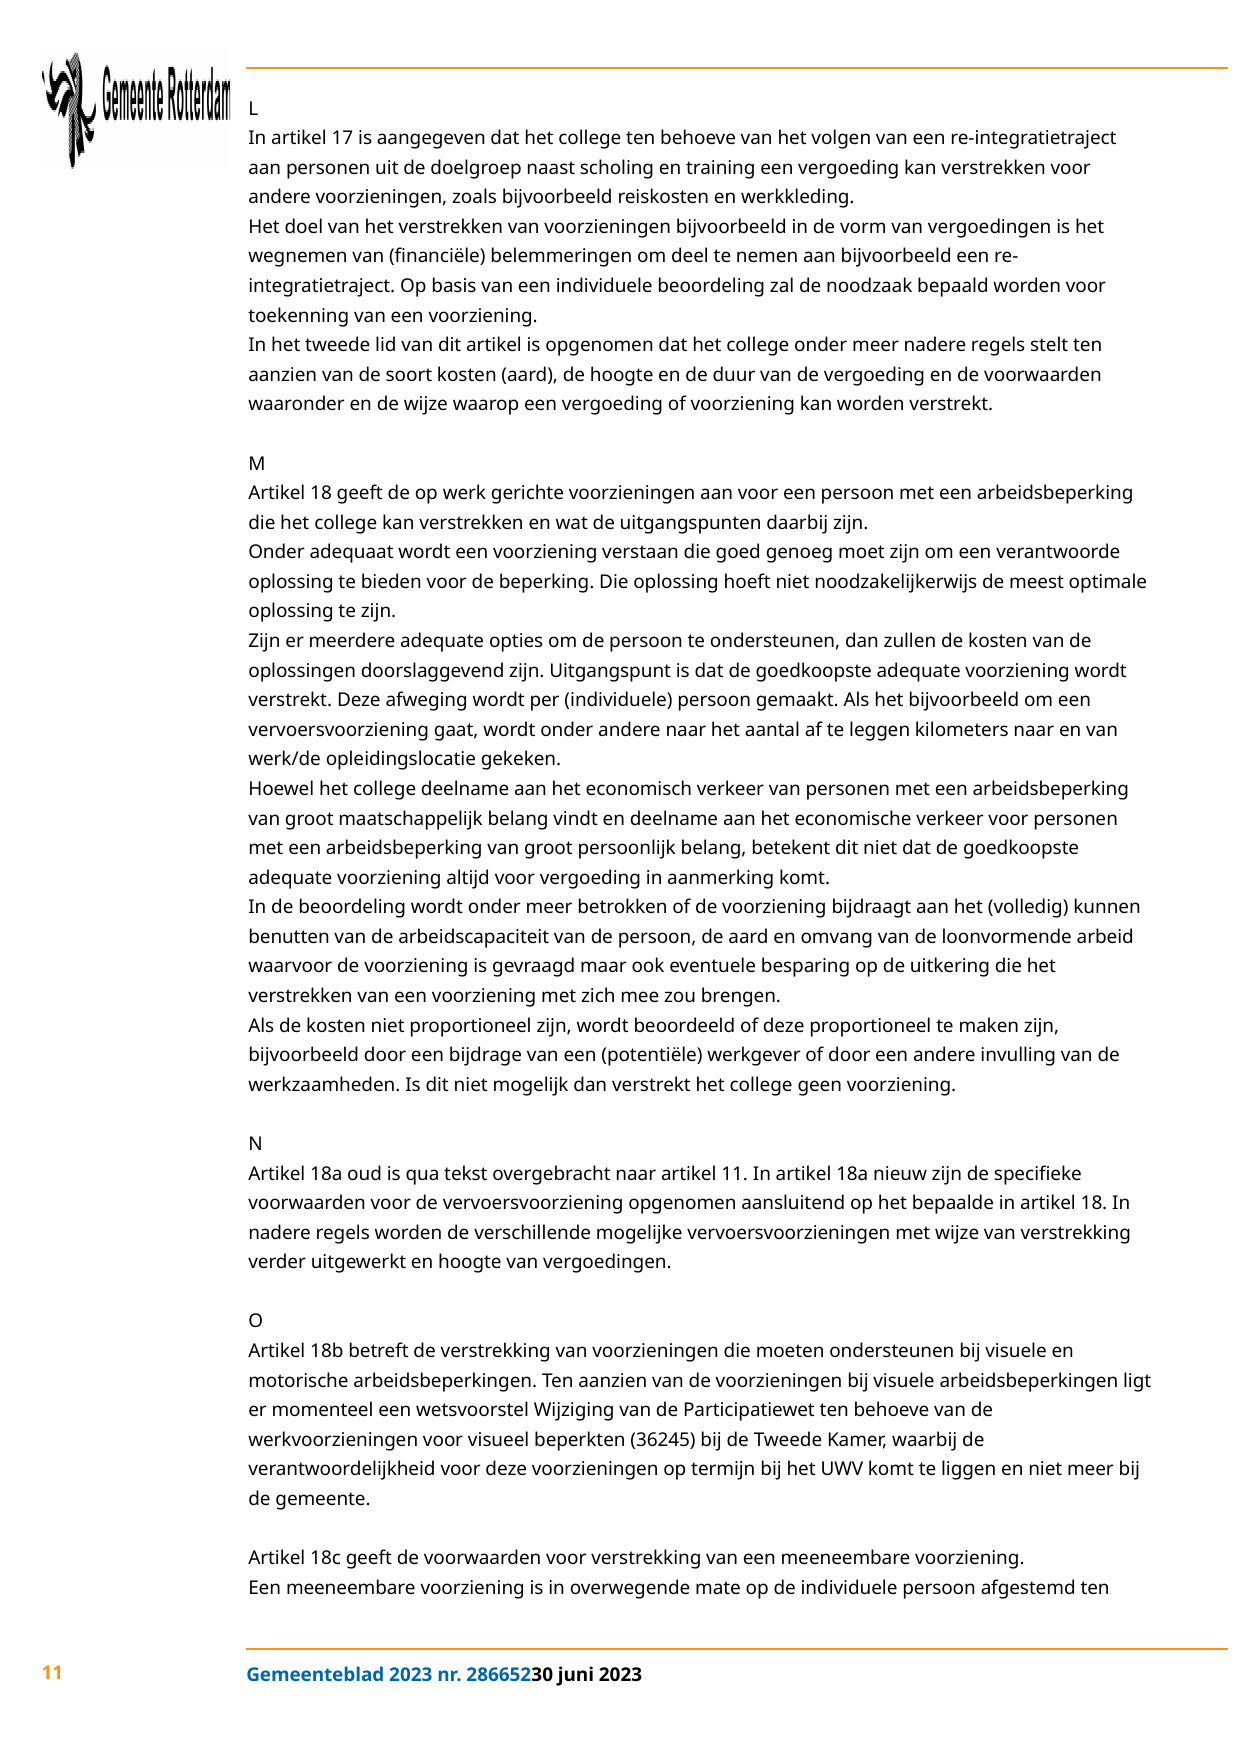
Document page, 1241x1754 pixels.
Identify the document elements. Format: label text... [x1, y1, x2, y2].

text Een meeneembare voorziening is in overwegende mate op de individuele persoon afgestemd ten [248, 1574, 1152, 1600]
text Zijn er meerdere adequate opties om de persoon te ondersteunen, dan zullen de kosten van de oplossingen doorslaggevend zijn. Uitgangspunt is dat de goedkoopste adequate voorziening wordt verstrekt. Deze afweging wordt per (individuele) persoon gemaakt. Als het bijvoorbeeld om een vervoersvoorziening gaat, wordt onder andere naar het aantal af te leggen kilometers naar en van werk/de opleidingslocatie gekeken. [248, 627, 1152, 771]
text Hoewel het college deelname aan het economisch verkeer van personen met een arbeidsbeperking van groot maatschappelijk belang vindt en deelname aan het economische verkeer voor personen met een arbeidsbeperking van groot persoonlijk belang, betekent dit niet dat de goedkoopste adequate voorziening altijd voor vergoeding in aanmerking komt. [248, 775, 1152, 890]
text In artikel 17 is aangegeven dat het college ten behoeve van het volgen van een re-integratietraject aan personen uit de doelgroep naast scholing en training een vergoeding kan verstrekken voor andere voorzieningen, zoals bijvoorbeeld reiskosten en werkkleding. [248, 124, 1152, 209]
text N [248, 1130, 1152, 1156]
text Onder adequaat wordt een voorziening verstaan die goed genoeg moet zijn om een verantwoorde oplossing te bieden voor de beperking. Die oplossing hoeft niet noodzakelijkerwijs de meest optimale oplossing te zijn. [248, 538, 1152, 623]
picture [41, 47, 231, 172]
text Artikel 18c geeft de voorwaarden voor verstrekking van een meeneembare voorziening. [248, 1544, 1152, 1570]
text Artikel 18b betreft de verstrekking van voorzieningen die moeten ondersteunen bij visuele en motorische arbeidsbeperkingen. Ten aanzien van de voorzieningen bij visuele arbeidsbeperkingen ligt er momenteel een wetsvoorstel Wijziging van de Participatiewet ten behoeve van de werkvoorzieningen voor visueel beperkten (36245) bij de Tweede Kamer, waarbij de verantwoordelijkheid voor deze voorzieningen op termijn bij het UWV komt te liggen en niet meer bij de gemeente. [248, 1337, 1152, 1511]
text Het doel van het verstrekken van voorzieningen bijvoorbeeld in de vorm van vergoedingen is het wegnemen van (financiële) belemmeringen om deel te nemen aan bijvoorbeeld een re-integratietraject. Op basis van een individuele beoordeling zal de noodzaak bepaald worden voor toekenning van een voorziening. [248, 213, 1152, 328]
text In het tweede lid van dit artikel is opgenomen dat het college onder meer nadere regels stelt ten aanzien van de soort kosten (aard), de hoogte en de duur van de vergoeding en de voorwaarden waaronder en de wijze waarop een vergoeding of voorziening kan worden verstrekt. [248, 331, 1152, 416]
text L [248, 95, 1152, 121]
text In de beoordeling wordt onder meer betrokken of de voorziening bijdraagt aan het (volledig) kunnen benutten van de arbeidscapaciteit van de persoon, de aard en omvang van de loonvormende arbeid waarvoor de voorziening is gevraagd maar ook eventuele besparing op de uitkering die het verstrekken van een voorziening met zich mee zou brengen. [248, 893, 1152, 1008]
text Als de kosten niet proportioneel zijn, wordt beoordeeld of deze proportioneel te maken zijn, bijvoorbeeld door een bijdrage van een (potentiële) werkgever of door een andere invulling van de werkzaamheden. Is dit niet mogelijk dan verstrekt het college geen voorziening. [248, 1012, 1152, 1097]
text Artikel 18a oud is qua tekst overgebracht naar artikel 11. In artikel 18a nieuw zijn de specifieke voorwaarden voor de vervoersvoorziening opgenomen aansluitend op het bepaalde in artikel 18. In nadere regels worden de verschillende mogelijke vervoersvoorzieningen met wijze van verstrekking verder uitgewerkt en hoogte van vergoedingen. [248, 1160, 1152, 1274]
text M [248, 450, 1152, 476]
text Artikel 18 geeft de op werk gerichte voorzieningen aan voor een persoon met een arbeidsbeperking die het college kan verstrekken en wat de uitgangspunten daarbij zijn. [248, 479, 1152, 535]
text O [248, 1308, 1152, 1333]
